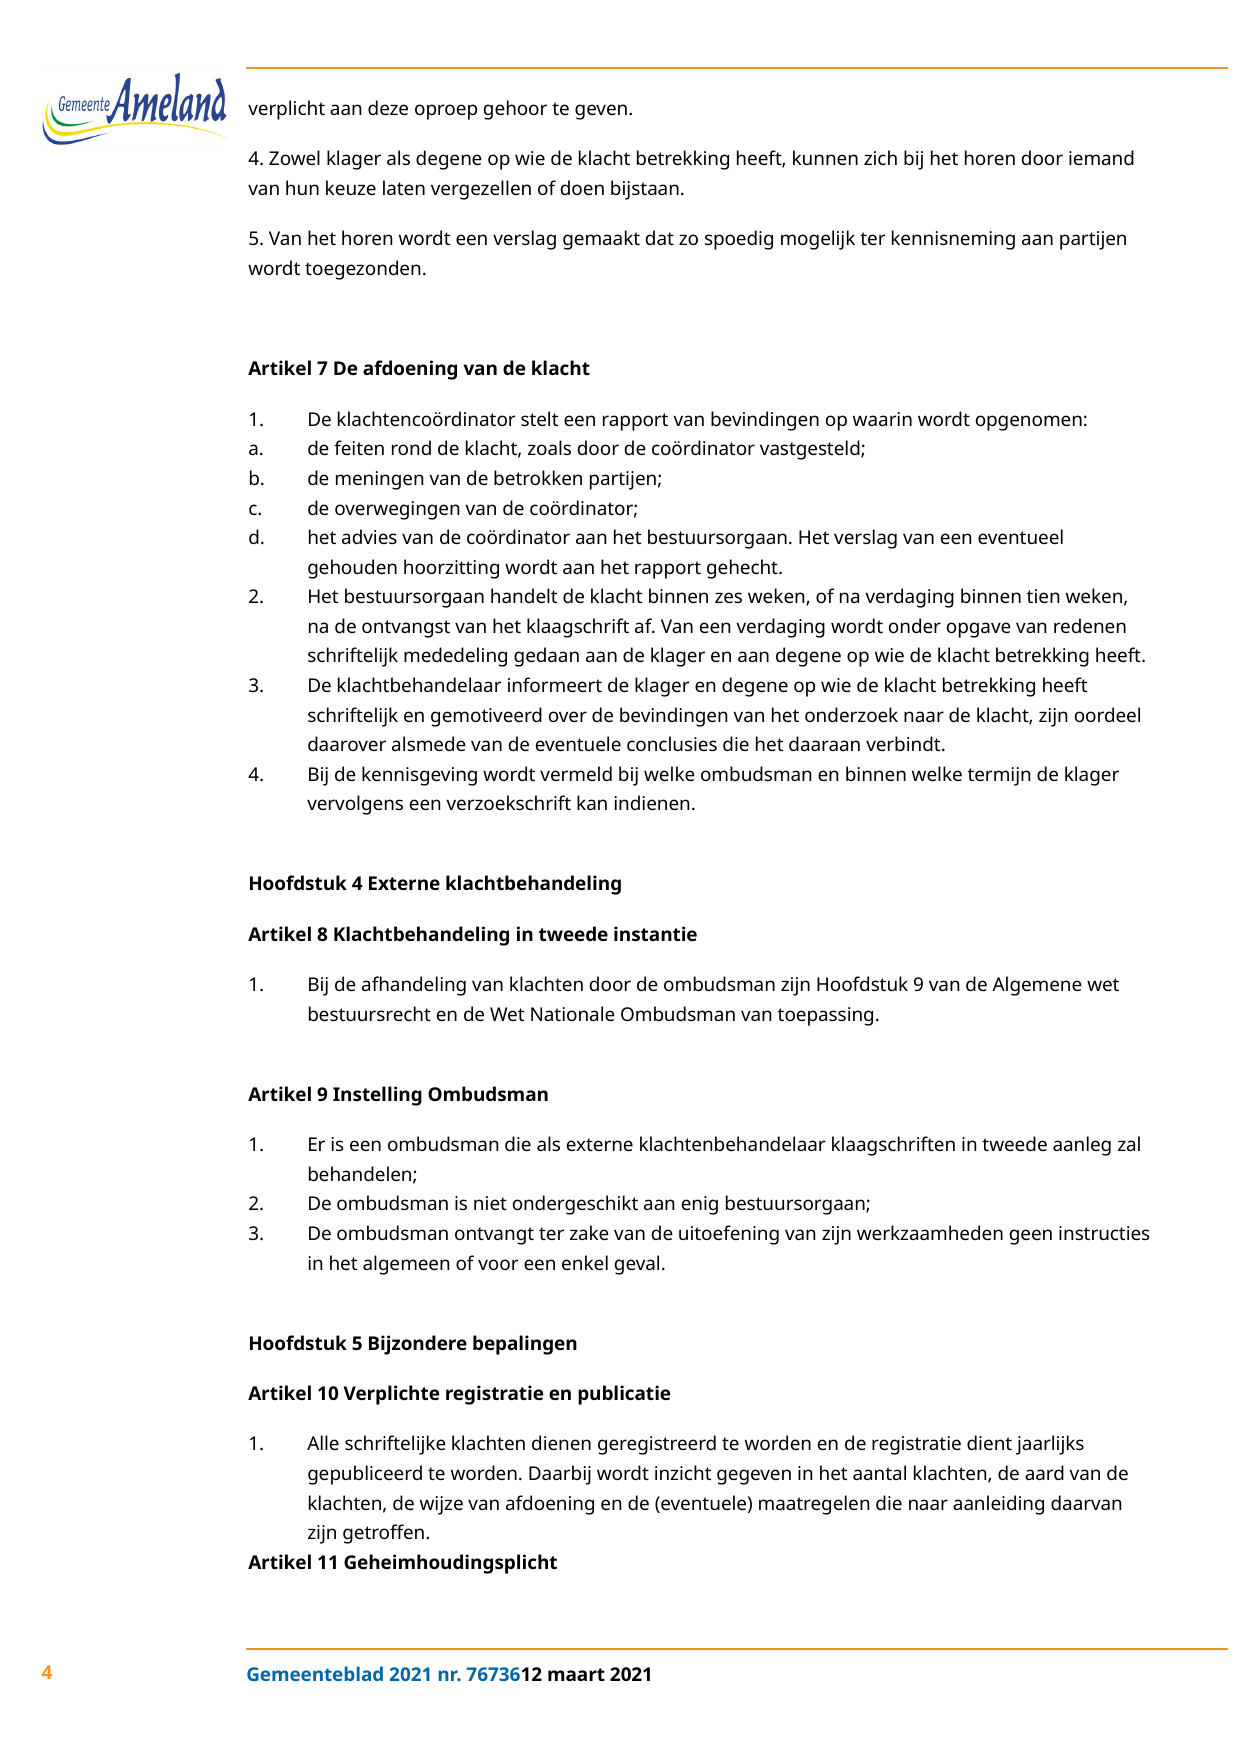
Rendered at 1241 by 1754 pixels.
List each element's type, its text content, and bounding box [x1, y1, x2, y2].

list Er is een ombudsman die als externe klachtenbehandelaar klaagschriften in tweede aanleg zal behandelen; [248, 1131, 1152, 1187]
text verplicht aan deze oproep gehoor te geven. [248, 95, 1152, 121]
text 4. Zowel klager als degene op wie de klacht betrekking heeft, kunnen zich bij het horen door iemand van hun keuze laten vergezellen of doen bijstaan. [248, 145, 1152, 201]
list De klachtbehandelaar informeert de klager en degene op wie de klacht betrekking heeft schriftelijk en gemotiveerd over de bevindingen van het onderzoek naar de klacht, zijn oordeel daarover alsmede van de eventuele conclusies die het daaraan verbindt. [248, 672, 1152, 757]
list het advies van de coördinator aan het bestuursorgaan. Het verslag van een eventueel gehouden hoorzitting wordt aan het rapport gehecht. [248, 524, 1152, 580]
text Artikel 8 Klachtbehandeling in tweede instantie [248, 921, 1152, 947]
text Artikel 9 Instelling Ombudsman [248, 1081, 1152, 1107]
list Bij de kennisgeving wordt vermeld bij welke ombudsman en binnen welke termijn de klager vervolgens een verzoekschrift kan indienen. [248, 761, 1152, 816]
list Alle schriftelijke klachten dienen geregistreerd te worden en de registratie dient jaarlijks gepubliceerd te worden. Daarbij wordt inzicht gegeven in het aantal klachten, de aard van de klachten, de wijze van afdoening en de (eventuele) maatregelen die naar aanleiding daarvan zijn getroffen. [248, 1431, 1152, 1545]
list De klachtencoördinator stelt een rapport van bevindingen op waarin wordt opgenomen: [248, 406, 1152, 432]
text 5. Van het horen wordt een verslag gemaakt dat zo spoedig mogelijk ter kennisneming aan partijen wordt toegezonden. [248, 225, 1152, 281]
list de feiten rond de klacht, zoals door de coördinator vastgesteld; [248, 436, 1152, 461]
list de meningen van de betrokken partijen; [248, 465, 1152, 491]
text Hoofdstuk 5 Bijzondere bepalingen [248, 1330, 1152, 1356]
list Het bestuursorgaan handelt de klacht binnen zes weken, of na verdaging binnen tien weken, na de ontvangst van het klaagschrift af. Van een verdaging wordt onder opgave van redenen schriftelijk mededeling gedaan aan de klager en aan degene op wie de klacht betrekking heeft. [248, 583, 1152, 668]
picture [41, 47, 231, 172]
list Bij de afhandeling van klachten door de ombudsman zijn Hoofdstuk 9 van de Algemene wet bestuursrecht en de Wet Nationale Ombudsman van toepassing. [248, 971, 1152, 1027]
list De ombudsman is niet ondergeschikt aan enig bestuursorgaan; [248, 1191, 1152, 1216]
list De ombudsman ontvangt ter zake van de uitoefening van zijn werkzaamheden geen instructies in het algemeen of voor een enkel geval. [248, 1220, 1152, 1276]
text Artikel 7 De afdoening van de klacht [248, 356, 1152, 381]
text Hoofdstuk 4 Externe klachtbehandeling [248, 871, 1152, 896]
list de overwegingen van de coördinator; [248, 495, 1152, 521]
text Artikel 11 Geheimhoudingsplicht [248, 1549, 1152, 1575]
text Artikel 10 Verplichte registratie en publicatie [248, 1380, 1152, 1406]
